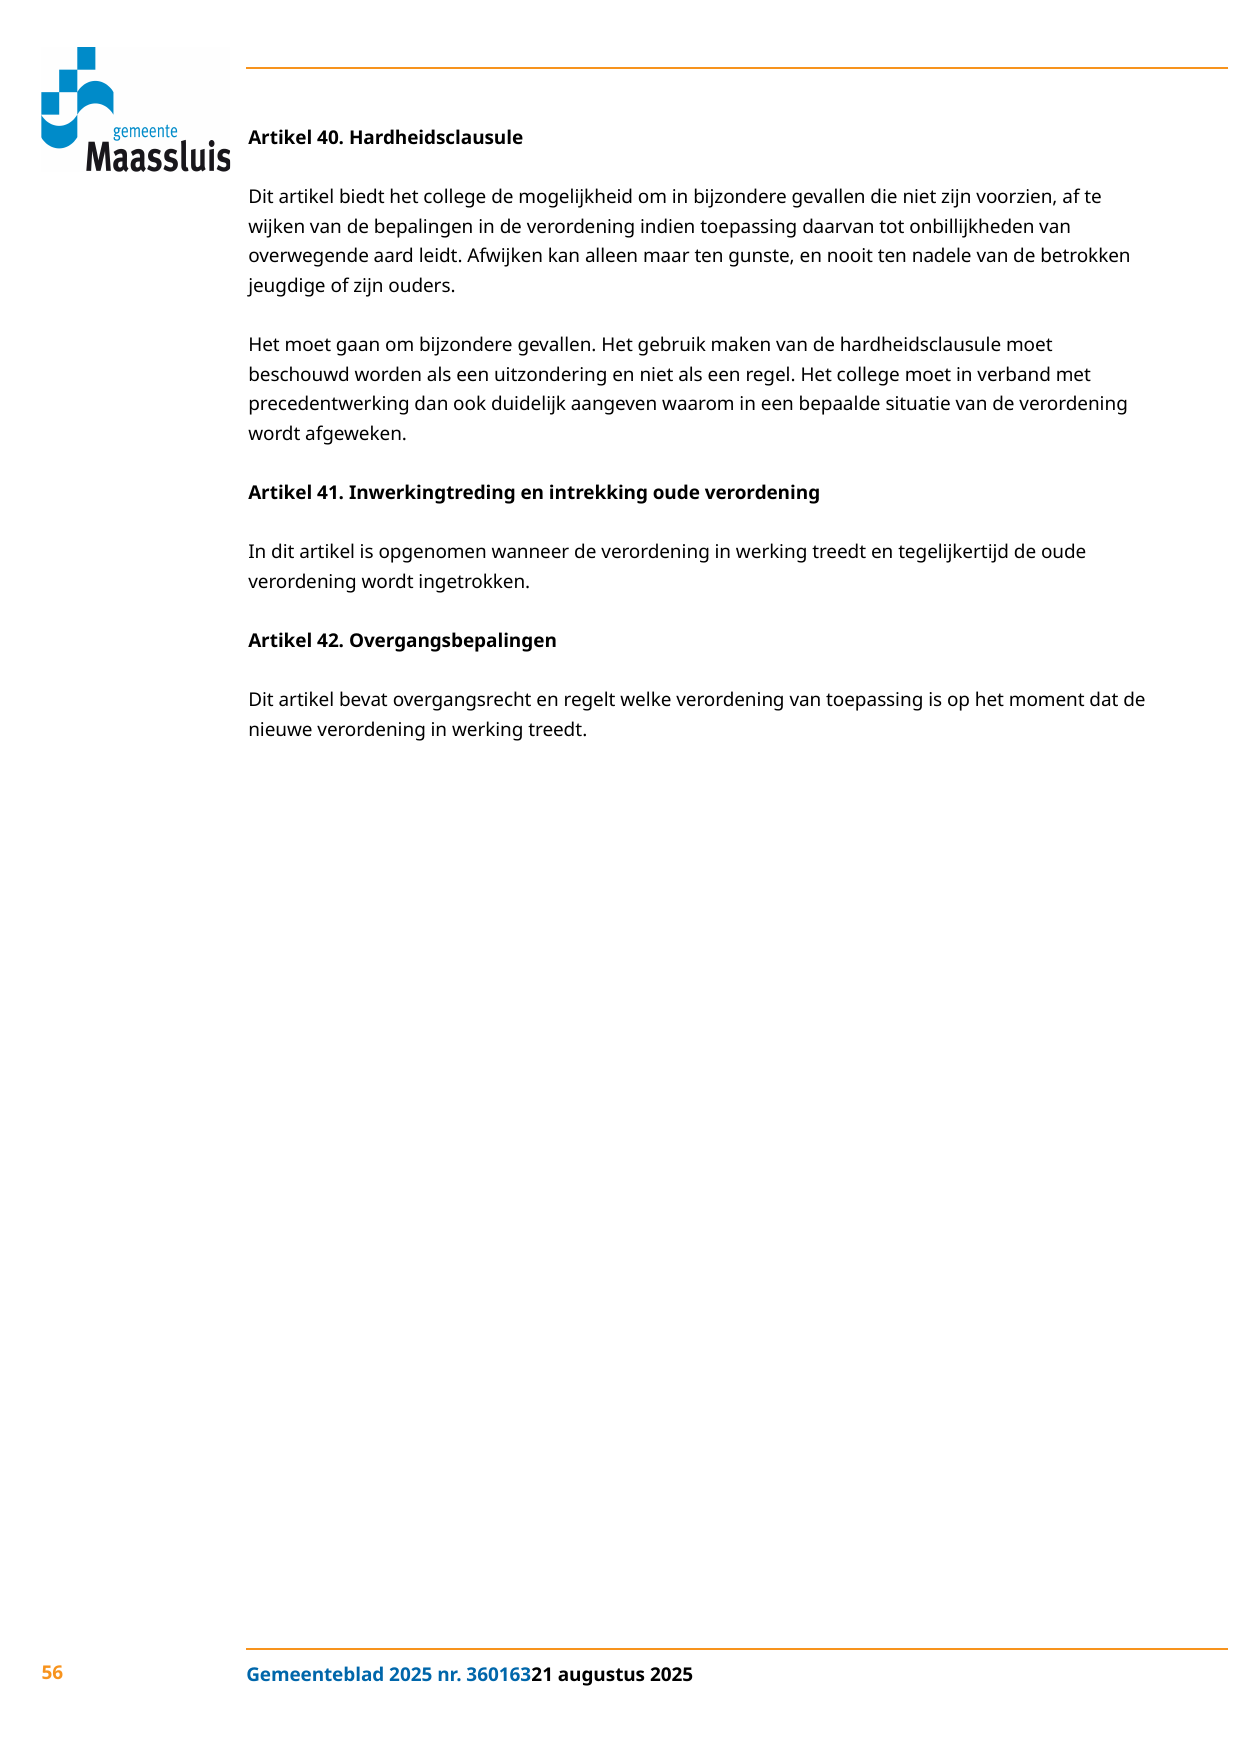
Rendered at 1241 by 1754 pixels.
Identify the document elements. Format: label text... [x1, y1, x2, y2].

text Artikel 42. Overgangsbepalingen [248, 627, 1152, 653]
text Dit artikel biedt het college de mogelijkheid om in bijzondere gevallen die niet zijn voorzien, af te wijken van de bepalingen in de verordening indien toepassing daarvan tot onbillijkheden van overwegende aard leidt. Afwijken kan alleen maar ten gunste, en nooit ten nadele van de betrokken jeugdige of zijn ouders. [248, 183, 1152, 298]
text Het moet gaan om bijzondere gevallen. Het gebruik maken van de hardheidsclausule moet beschouwd worden als een uitzondering en niet als een regel. Het college moet in verband met precedentwerking dan ook duidelijk aangeven waarom in een bepaalde situatie van de verordening wordt afgeweken. [248, 331, 1152, 446]
picture [41, 47, 77, 92]
text Artikel 40. Hardheidsclausule [248, 124, 1152, 150]
picture [41, 47, 231, 172]
text Dit artikel bevat overgangsrecht en regelt welke verordening van toepassing is op het moment dat de nieuwe verordening in werking treedt. [248, 686, 1152, 742]
text Artikel 41. Inwerkingtreding en intrekking oude verordening [248, 479, 1152, 505]
text In dit artikel is opgenomen wanneer de verordening in werking treedt en tegelijkertijd de oude verordening wordt ingetrokken. [248, 538, 1152, 594]
